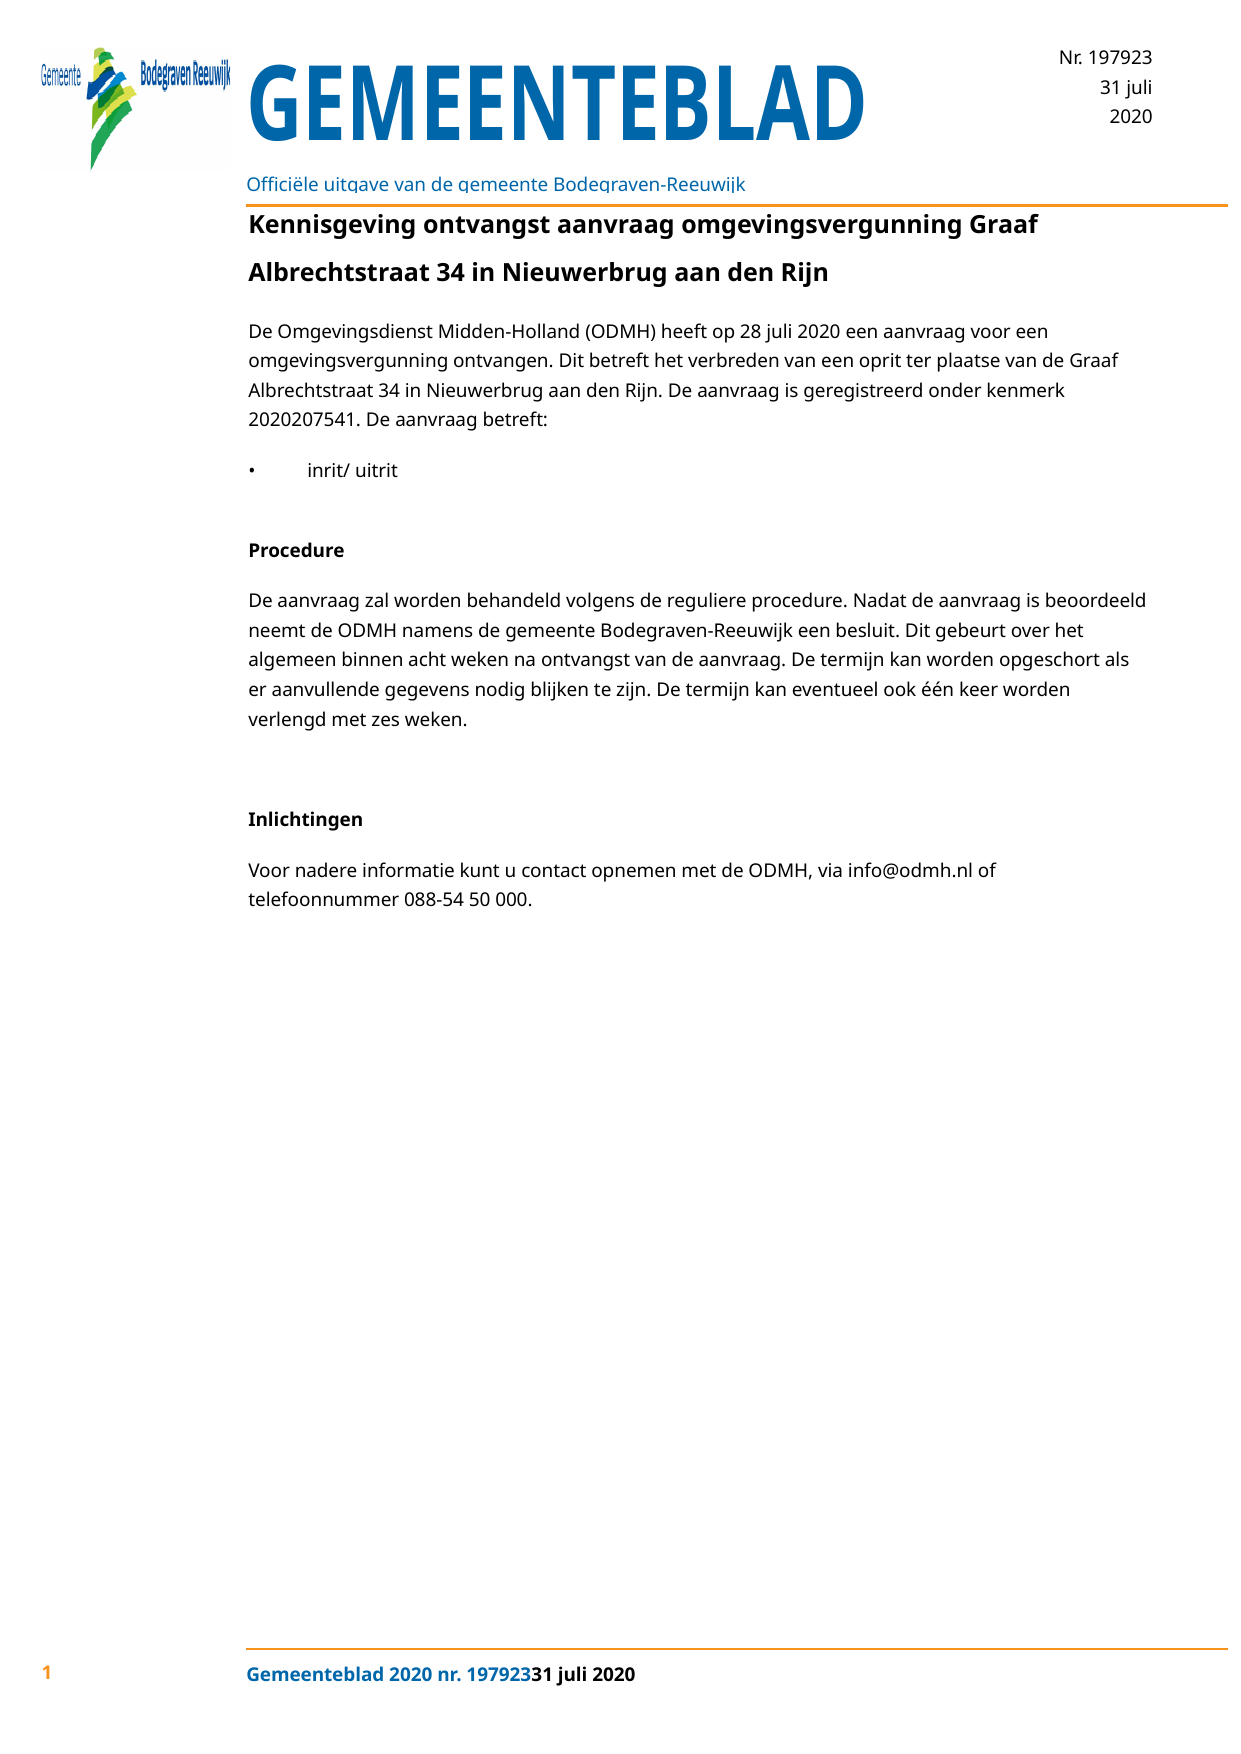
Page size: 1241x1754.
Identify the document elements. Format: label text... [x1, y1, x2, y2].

text Kennisgeving ontvangst aanvraag omgevingsvergunning Graaf Albrechtstraat 34 in Nieuwerbrug aan den Rijn [248, 207, 1152, 288]
text De Omgevingsdienst Midden-Holland (ODMH) heeft op 28 juli 2020 een aanvraag voor een omgevingsvergunning ontvangen. Dit betreft het verbreden van een oprit ter plaatse van de Graaf Albrechtstraat 34 in Nieuwerbrug aan den Rijn. De aanvraag is geregistreerd onder kenmerk 2020207541. De aanvraag betreft: [248, 318, 1152, 432]
text Inlichtingen [248, 807, 1152, 832]
text Procedure [248, 537, 1152, 563]
text Voor nadere informatie kunt u contact opnemen met de ODMH, via info@odmh.nl of telefoonnummer 088-54 50 000. [248, 857, 1152, 912]
text De aanvraag zal worden behandeld volgens de reguliere procedure. Nadat de aanvraag is beoordeeld neemt de ODMH namens de gemeente Bodegraven-Reeuwijk een besluit. Dit gebeurt over het algemeen binnen acht weken na ontvangst van de aanvraag. De termijn kan worden opgeschort als er aanvullende gegevens nodig blijken te zijn. De termijn kan eventueel ook één keer worden verlengd met zes weken. [248, 587, 1152, 732]
list inrit/ uitrit [248, 457, 1152, 483]
picture [41, 47, 231, 172]
